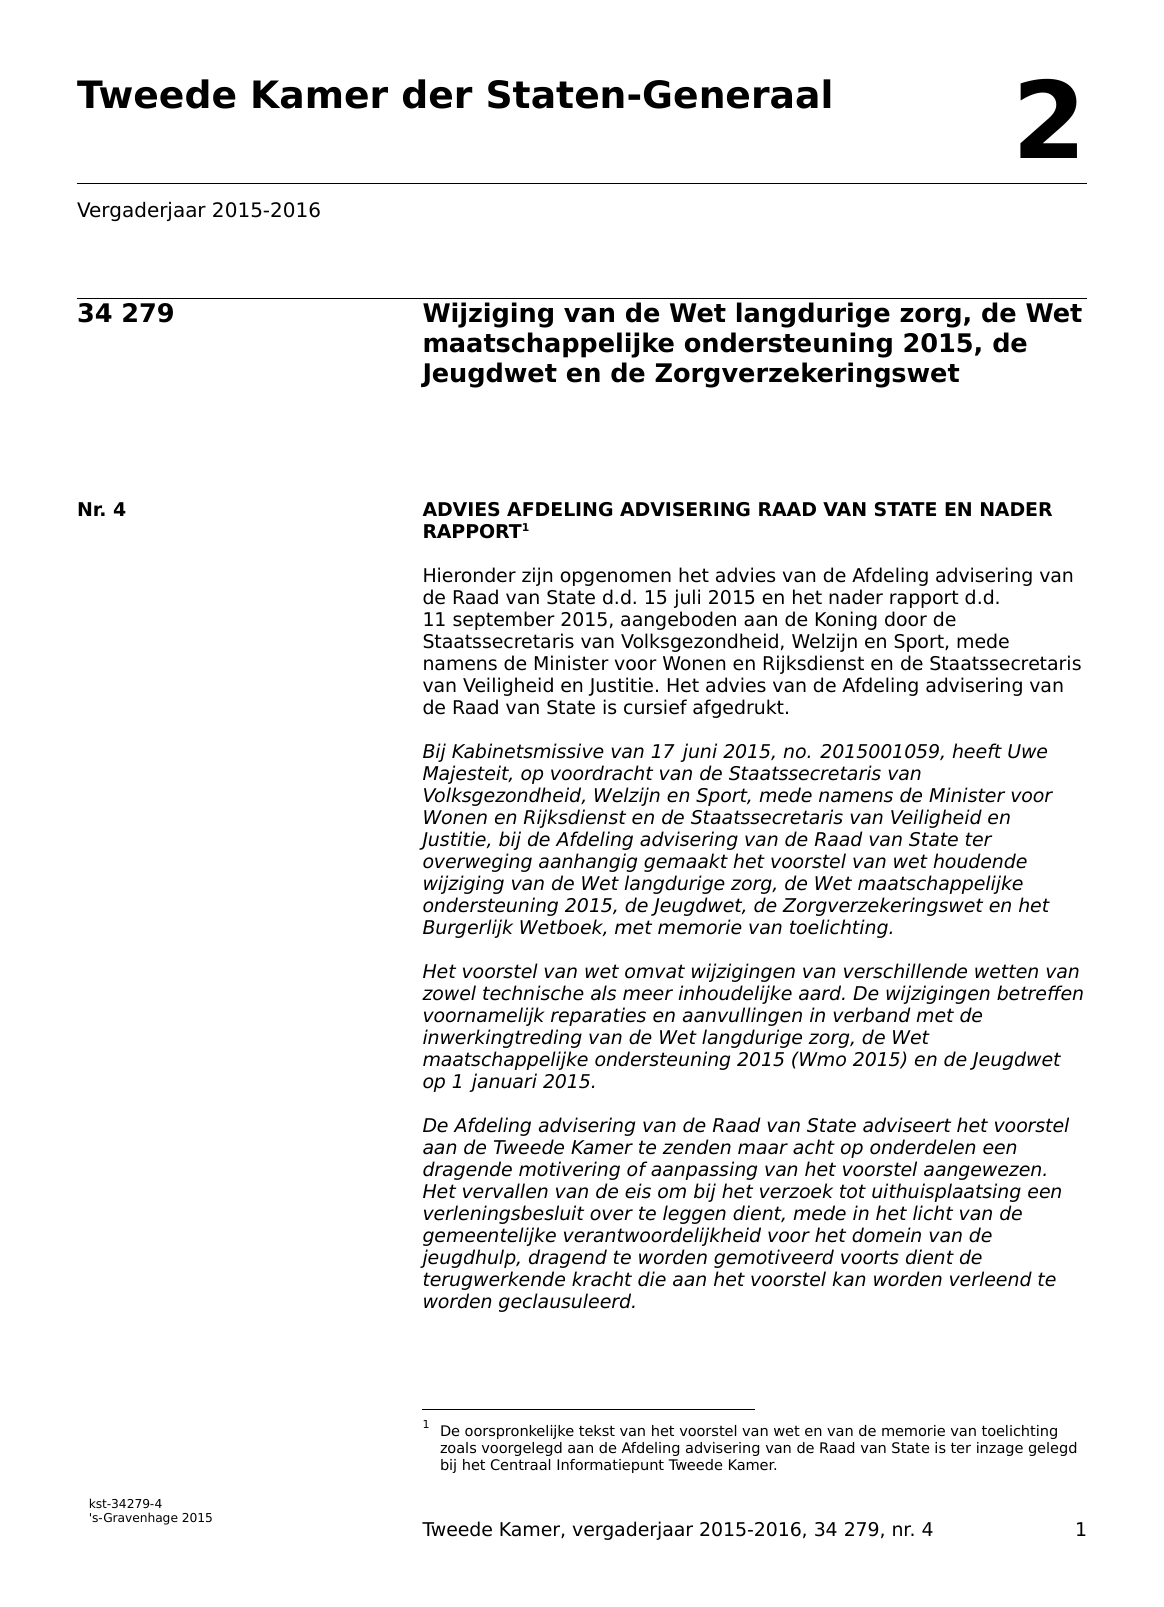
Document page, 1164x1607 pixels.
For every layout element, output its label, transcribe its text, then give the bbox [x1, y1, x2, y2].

subtitle Nr. 4 ADVIES AFDELING ADVISERING RAAD VAN STATE EN NADER RAPPORT [77, 499, 1087, 543]
text Het voorstel van wet omvat wijzigingen van verschillende wetten van zowel technische als meer inhoudelijke aard. De wijzigingen betreffen voornamelijk reparaties en aanvullingen in verband met de inwerkingtreding van de Wet langdurige zorg, de Wet maatschappelijke ondersteuning 2015 (Wmo 2015) en de Jeugdwet op 1 januari 2015. [422, 961, 1087, 1093]
text De oorspronkelijke tekst van het voorstel van wet en van de memorie van toelichting zoals voorgelegd aan de Afdeling advisering van de Raad van State is ter inzage gelegd bij het Centraal Informatiepunt Tweede Kamer. [422, 1418, 1087, 1474]
table_header Tweede Kamer der Staten-Generaal [77, 59, 886, 183]
text 's-Gravenhage 2015 [88, 1511, 323, 1525]
table_cell Vergaderjaar 2015-2016 [77, 184, 1087, 298]
subtitle 34 279 Wijziging van de Wet langdurige zorg, de Wet maatschappelijke ondersteuning 2015, de Jeugdwet en de Zorgverzekeringswet [77, 299, 1087, 388]
table_header 2 [886, 59, 1087, 183]
text Hieronder zijn opgenomen het advies van de Afdeling advisering van de Raad van State d.d. 15 juli 2015 en het nader rapport d.d. 11 september 2015, aangeboden aan de Koning door de Staatssecretaris van Volksgezondheid, Welzijn en Sport, mede namens de Minister voor Wonen en Rijksdienst en de Staatssecretaris van Veiligheid en Justitie. Het advies van de Afdeling advisering van de Raad van State is cursief afgedrukt. [422, 565, 1087, 719]
text kst-34279-4 [88, 1497, 323, 1511]
text De Afdeling advisering van de Raad van State adviseert het voorstel aan de Tweede Kamer te zenden maar acht op onderdelen een dragende motivering of aanpassing van het voorstel aangewezen. Het vervallen van de eis om bij het verzoek tot uithuisplaatsing een verleningsbesluit over te leggen dient, mede in het licht van de gemeentelijke verantwoordelijkheid voor het domein van de jeugdhulp, dragend te worden gemotiveerd voorts dient de terugwerkende kracht die aan het voorstel kan worden verleend te worden geclausuleerd. [422, 1115, 1087, 1313]
text Bij Kabinetsmissive van 17 juni 2015, no. 2015001059, heeft Uwe Majesteit, op voordracht van de Staatssecretaris van Volksgezondheid, Welzijn en Sport, mede namens de Minister voor Wonen en Rijksdienst en de Staatssecretaris van Veiligheid en Justitie, bij de Afdeling advisering van de Raad van State ter overweging aanhangig gemaakt het voorstel van wet houdende wijziging van de Wet langdurige zorg, de Wet maatschappelijke ondersteuning 2015, de Jeugdwet, de Zorgverzekeringswet en het Burgerlijk Wetboek, met memorie van toelichting. [422, 741, 1087, 939]
